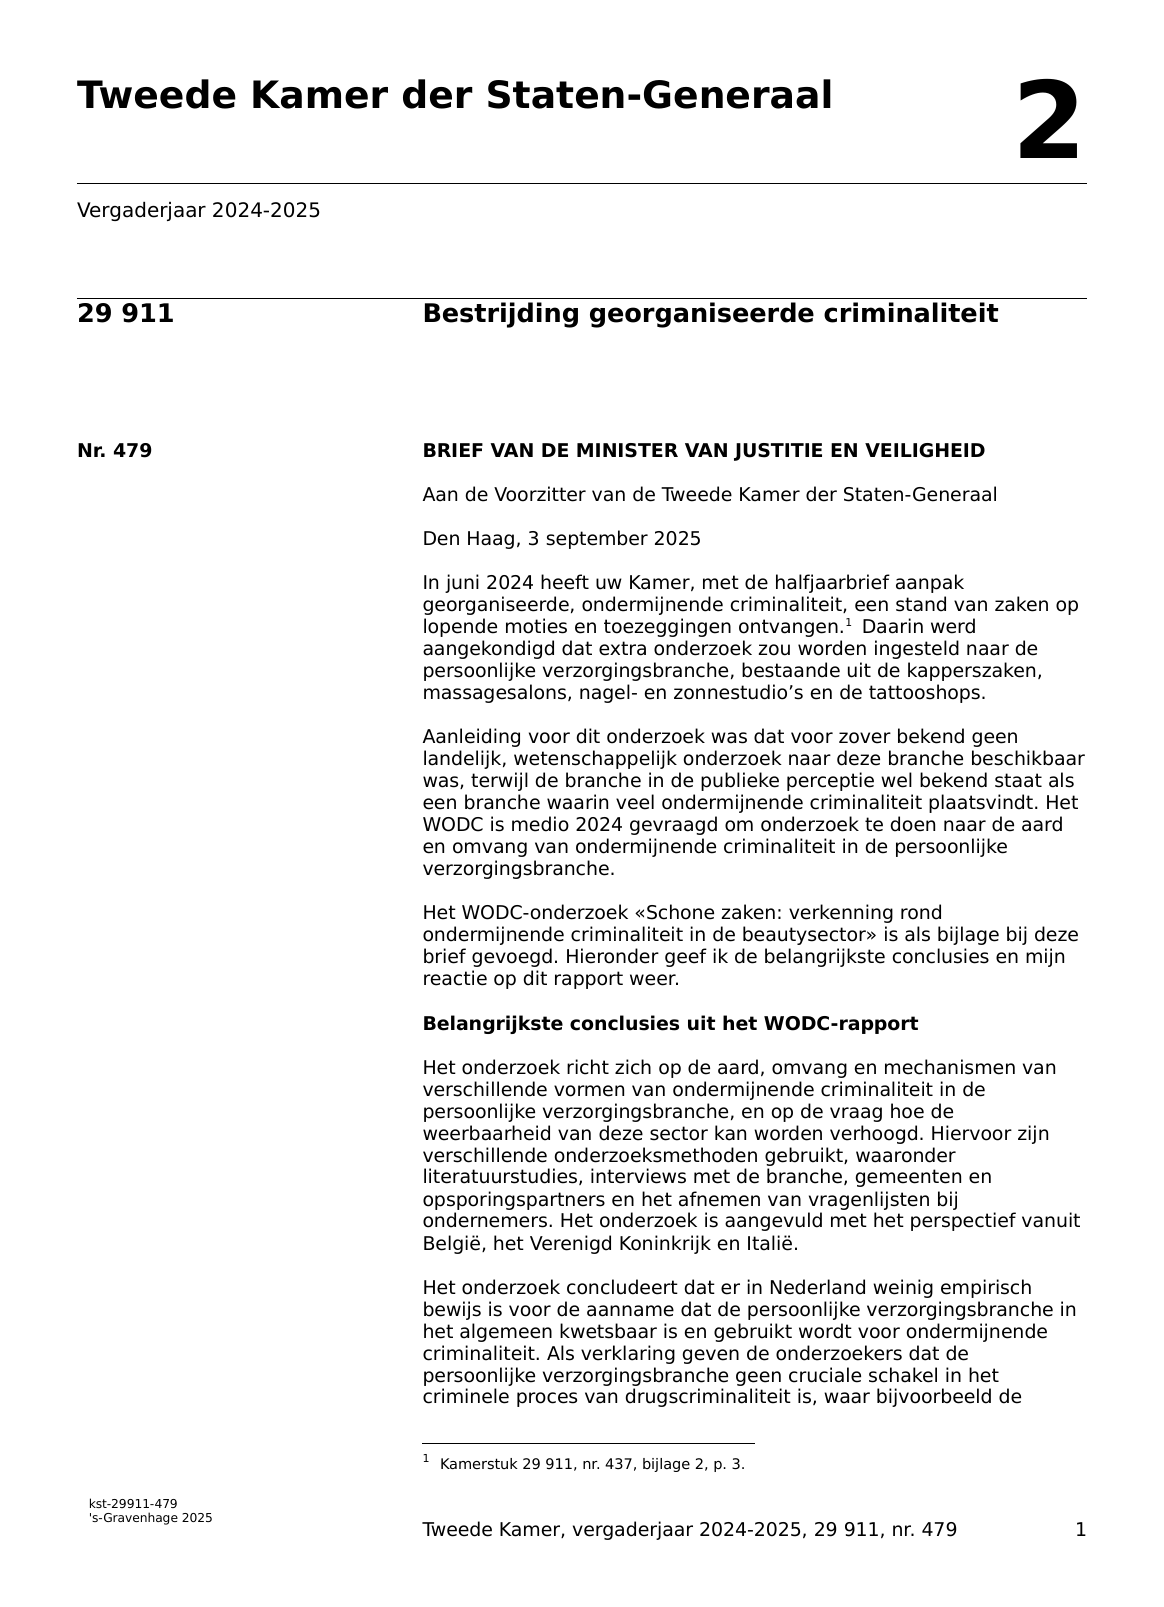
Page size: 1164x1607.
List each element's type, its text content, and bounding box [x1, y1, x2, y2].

table_header 2 [886, 59, 1087, 183]
text kst-29911-479 [88, 1497, 323, 1511]
text Aanleiding voor dit onderzoek was dat voor zover bekend geen landelijk, wetenschappelijk onderzoek naar deze branche beschikbaar was, terwijl de branche in de publieke perceptie wel bekend staat als een branche waarin veel ondermijnende criminaliteit plaatsvindt. Het WODC is medio 2024 gevraagd om onderzoek te doen naar de aard en omvang van ondermijnende criminaliteit in de persoonlijke verzorgingsbranche. [422, 726, 1087, 880]
text Het onderzoek concludeert dat er in Nederland weinig empirisch bewijs is voor de aanname dat de persoonlijke verzorgingsbranche in het algemeen kwetsbaar is en gebruikt wordt voor ondermijnende criminaliteit. Als verklaring geven de onderzoekers dat de persoonlijke verzorgingsbranche geen cruciale schakel in het criminele proces van drugscriminaliteit is, waar bijvoorbeeld de [422, 1277, 1087, 1408]
subtitle Nr. 479 BRIEF VAN DE MINISTER VAN JUSTITIE EN VEILIGHEID [77, 440, 1087, 462]
subtitle Belangrijkste conclusies uit het WODC-rapport [422, 1012, 1087, 1034]
table_cell Vergaderjaar 2024-2025 [77, 184, 1087, 298]
text Den Haag, 3 september 2025 [422, 528, 1087, 550]
text Aan de Voorzitter van de Tweede Kamer der Staten-Generaal [422, 484, 1087, 506]
table_header Tweede Kamer der Staten-Generaal [77, 59, 886, 183]
text Kamerstuk 29 911, nr. 437, bijlage 2, p. 3. [422, 1452, 1087, 1474]
text In juni 2024 heeft uw Kamer, met de halfjaarbrief aanpak georganiseerde, ondermijnende criminaliteit, een stand van zaken op lopende moties en toezeggingen ontvangen. Daarin werd aangekondigd dat extra onderzoek zou worden ingesteld naar de persoonlijke verzorgingsbranche, bestaande uit de kapperszaken, massagesalons, nagel- en zonnestudio’s en de tattooshops. [422, 572, 1087, 704]
subtitle 29 911 Bestrijding georganiseerde criminaliteit [77, 299, 1087, 329]
text Het onderzoek richt zich op de aard, omvang en mechanismen van verschillende vormen van ondermijnende criminaliteit in de persoonlijke verzorgingsbranche, en op de vraag hoe de weerbaarheid van deze sector kan worden verhoogd. Hiervoor zijn verschillende onderzoeksmethoden gebruikt, waaronder literatuurstudies, interviews met de branche, gemeenten en opsporingspartners en het afnemen van vragenlijsten bij ondernemers. Het onderzoek is aangevuld met het perspectief vanuit België, het Verenigd Koninkrijk en Italië. [422, 1057, 1087, 1254]
text Het WODC-onderzoek «Schone zaken: verkenning rond ondermijnende criminaliteit in de beautysector» is als bijlage bij deze brief gevoegd. Hieronder geef ik de belangrijkste conclusies en mijn reactie op dit rapport weer. [422, 902, 1087, 990]
text 's-Gravenhage 2025 [88, 1511, 323, 1525]
